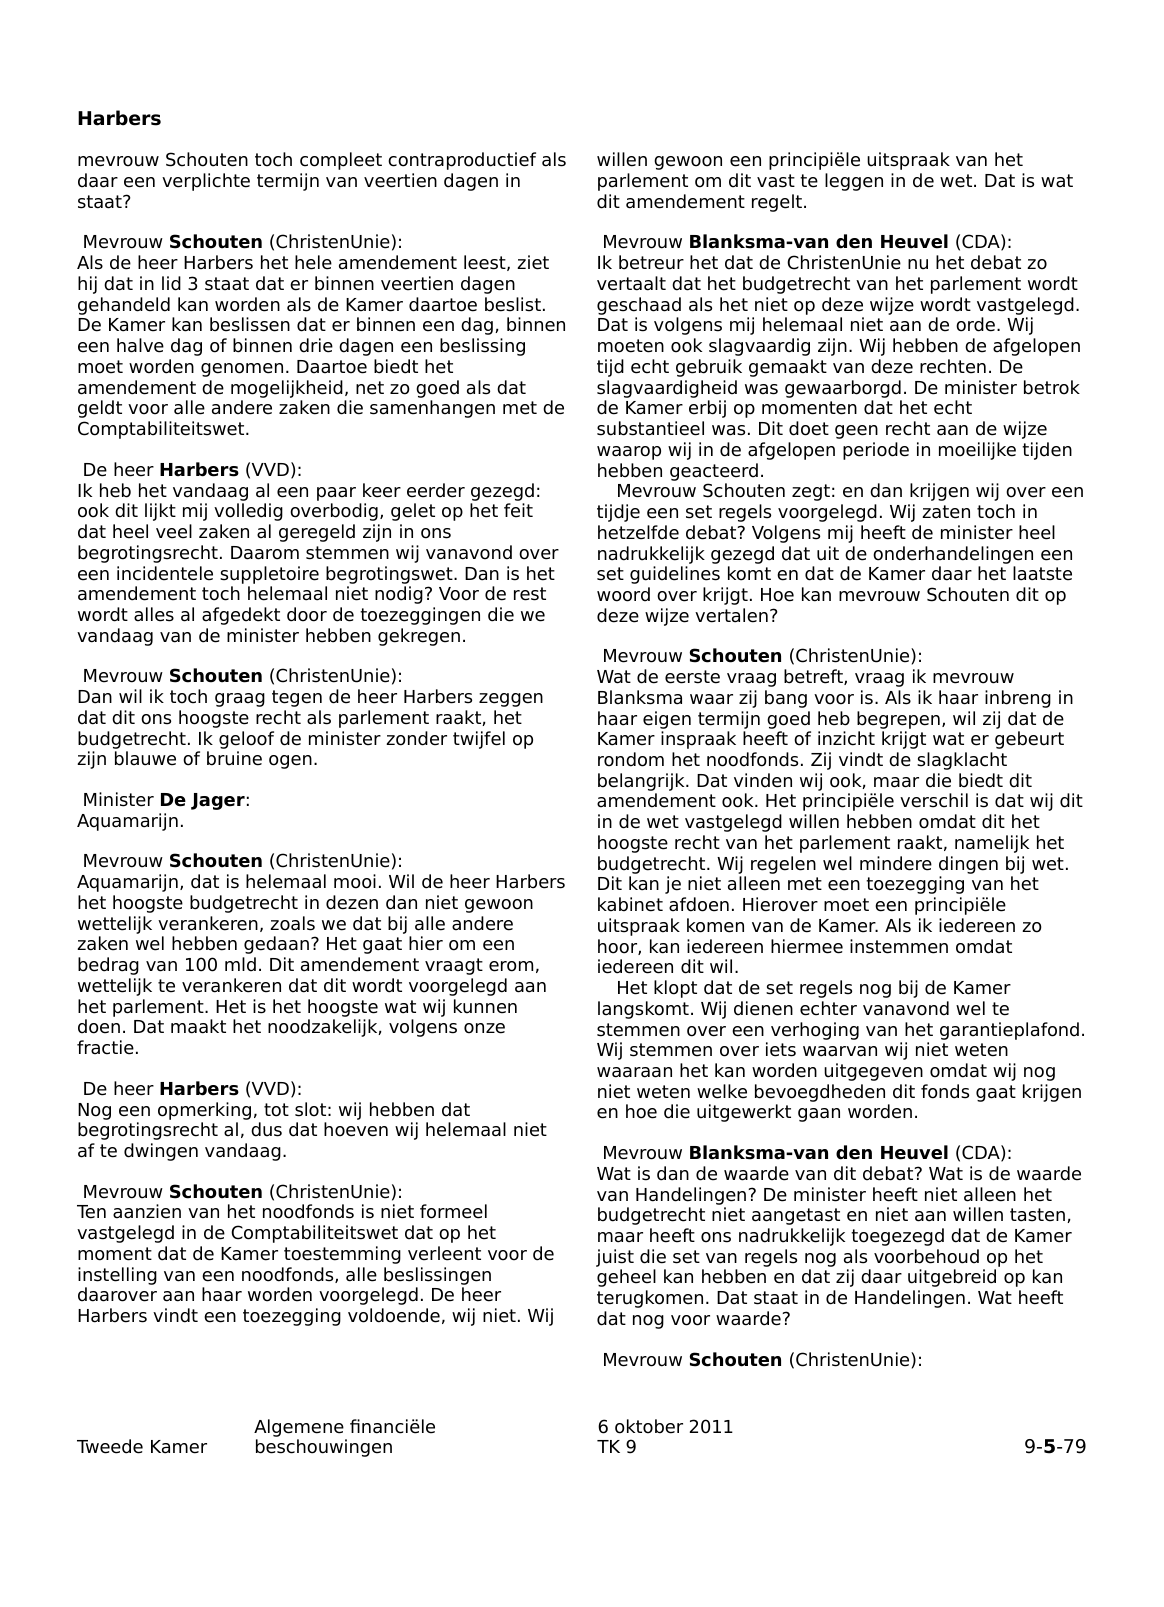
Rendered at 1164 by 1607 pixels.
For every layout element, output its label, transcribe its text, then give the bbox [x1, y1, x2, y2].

text Ik heb het vandaag al een paar keer eerder gezegd: ook dit lijkt mij volledig overbodig, gelet op het feit dat heel veel zaken al geregeld zijn in ons begrotingsrecht. Daarom stemmen wij vanavond over een incidentele suppletoire begrotingswet. Dan is het amendement toch helemaal niet nodig? Voor de rest wordt alles al afgedekt door de toezeggingen die we vandaag van de minister hebben gekregen. [77, 480, 567, 646]
text Ten aanzien van het noodfonds is niet formeel vastgelegd in de Comptabiliteitswet dat op het moment dat de Kamer toestemming verleent voor de instelling van een noodfonds, alle beslissingen daarover aan haar worden voorgelegd. De heer Harbers vindt een toezegging voldoende, wij niet. Wij [77, 1202, 567, 1327]
text Mevrouw Schouten (ChristenUnie): [77, 851, 567, 872]
text Dan wil ik toch graag tegen de heer Harbers zeggen dat dit ons hoogste recht als parlement raakt, het budgetrecht. Ik geloof de minister zonder twijfel op zijn blauwe of bruine ogen. [77, 687, 567, 770]
text Aquamarijn, dat is helemaal mooi. Wil de heer Harbers het hoogste budgetrecht in dezen dan niet gewoon wettelijk verankeren, zoals we dat bij alle andere zaken wel hebben gedaan? Het gaat hier om een bedrag van 100 mld. Dit amendement vraagt erom, wettelijk te verankeren dat dit wordt voorgelegd aan het parlement. Het is het hoogste wat wij kunnen doen. Dat maakt het noodzakelijk, volgens onze fractie. [77, 872, 567, 1059]
text Mevrouw Schouten (ChristenUnie): [77, 1182, 567, 1202]
text Mevrouw Schouten (ChristenUnie): [596, 1349, 1087, 1370]
text Aquamarijn. [77, 811, 567, 831]
text Nog een opmerking, tot slot: wij hebben dat begrotingsrecht al, dus dat hoeven wij helemaal niet af te dwingen vandaag. [77, 1099, 567, 1162]
text Mevrouw Blanksma-van den Heuvel (CDA): [596, 232, 1087, 253]
text Wat is dan de waarde van dit debat? Wat is de waarde van Handelingen? De minister heeft niet alleen het budgetrecht niet aangetast en niet aan willen tasten, maar heeft ons nadrukkelijk toegezegd dat de Kamer juist die set van regels nog als voorbehoud op het geheel kan hebben en dat zij daar uitgebreid op kan terugkomen. Dat staat in de Handelingen. Wat heeft dat nog voor waarde? [596, 1164, 1087, 1329]
text mevrouw Schouten toch compleet contraproductief als daar een verplichte termijn van veertien dagen in staat? [77, 150, 567, 212]
text Mevrouw Schouten zegt: en dan krijgen wij over een tijdje een set regels voorgelegd. Wij zaten toch in hetzelfde debat? Volgens mij heeft de minister heel nadrukkelijk gezegd dat uit de onderhandelingen een set guidelines komt en dat de Kamer daar het laatste woord over krijgt. Hoe kan mevrouw Schouten dit op deze wijze vertalen? [596, 481, 1087, 626]
text Mevrouw Schouten (ChristenUnie): [77, 666, 567, 687]
text Wat de eerste vraag betreft, vraag ik mevrouw Blanksma waar zij bang voor is. Als ik haar inbreng in haar eigen termijn goed heb begrepen, wil zij dat de Kamer inspraak heeft of inzicht krijgt wat er gebeurt rondom het noodfonds. Zij vindt de slagklacht belangrijk. Dat vinden wij ook, maar die biedt dit amendement ook. Het principiële verschil is dat wij dit in de wet vastgelegd willen hebben omdat dit het hoogste recht van het parlement raakt, namelijk het budgetrecht. Wij regelen wel mindere dingen bij wet. Dit kan je niet alleen met een toezegging van het kabinet afdoen. Hierover moet een principiële uitspraak komen van de Kamer. Als ik iedereen zo hoor, kan iedereen hiermee instemmen omdat iedereen dit wil. [596, 667, 1087, 978]
text Het klopt dat de set regels nog bij de Kamer langskomt. Wij dienen echter vanavond wel te stemmen over een verhoging van het garantieplafond. Wij stemmen over iets waarvan wij niet weten waaraan het kan worden uitgegeven omdat wij nog niet weten welke bevoegdheden dit fonds gaat krijgen en hoe die uitgewerkt gaan worden. [596, 978, 1087, 1123]
text De heer Harbers (VVD): [77, 460, 567, 480]
text Ik betreur het dat de ChristenUnie nu het debat zo vertaalt dat het budgetrecht van het parlement wordt geschaad als het niet op deze wijze wordt vastgelegd. Dat is volgens mij helemaal niet aan de orde. Wij moeten ook slagvaardig zijn. Wij hebben de afgelopen tijd echt gebruik gemaakt van deze rechten. De slagvaardigheid was gewaarborgd. De minister betrok de Kamer erbij op momenten dat het echt substantieel was. Dit doet geen recht aan de wijze waarop wij in de afgelopen periode in moeilijke tijden hebben geacteerd. [596, 253, 1087, 481]
text Als de heer Harbers het hele amendement leest, ziet hij dat in lid 3 staat dat er binnen veertien dagen gehandeld kan worden als de Kamer daartoe beslist. De Kamer kan beslissen dat er binnen een dag, binnen een halve dag of binnen drie dagen een beslissing moet worden genomen. Daartoe biedt het amendement de mogelijkheid, net zo goed als dat geldt voor alle andere zaken die samenhangen met de Comptabiliteitswet. [77, 253, 567, 440]
text Minister De Jager: [77, 790, 567, 811]
text willen gewoon een principiële uitspraak van het parlement om dit vast te leggen in de wet. Dat is wat dit amendement regelt. [596, 150, 1087, 212]
text De heer Harbers (VVD): [77, 1079, 567, 1099]
text Mevrouw Schouten (ChristenUnie): [596, 646, 1087, 667]
text Mevrouw Blanksma-van den Heuvel (CDA): [596, 1143, 1087, 1164]
text Mevrouw Schouten (ChristenUnie): [77, 232, 567, 253]
